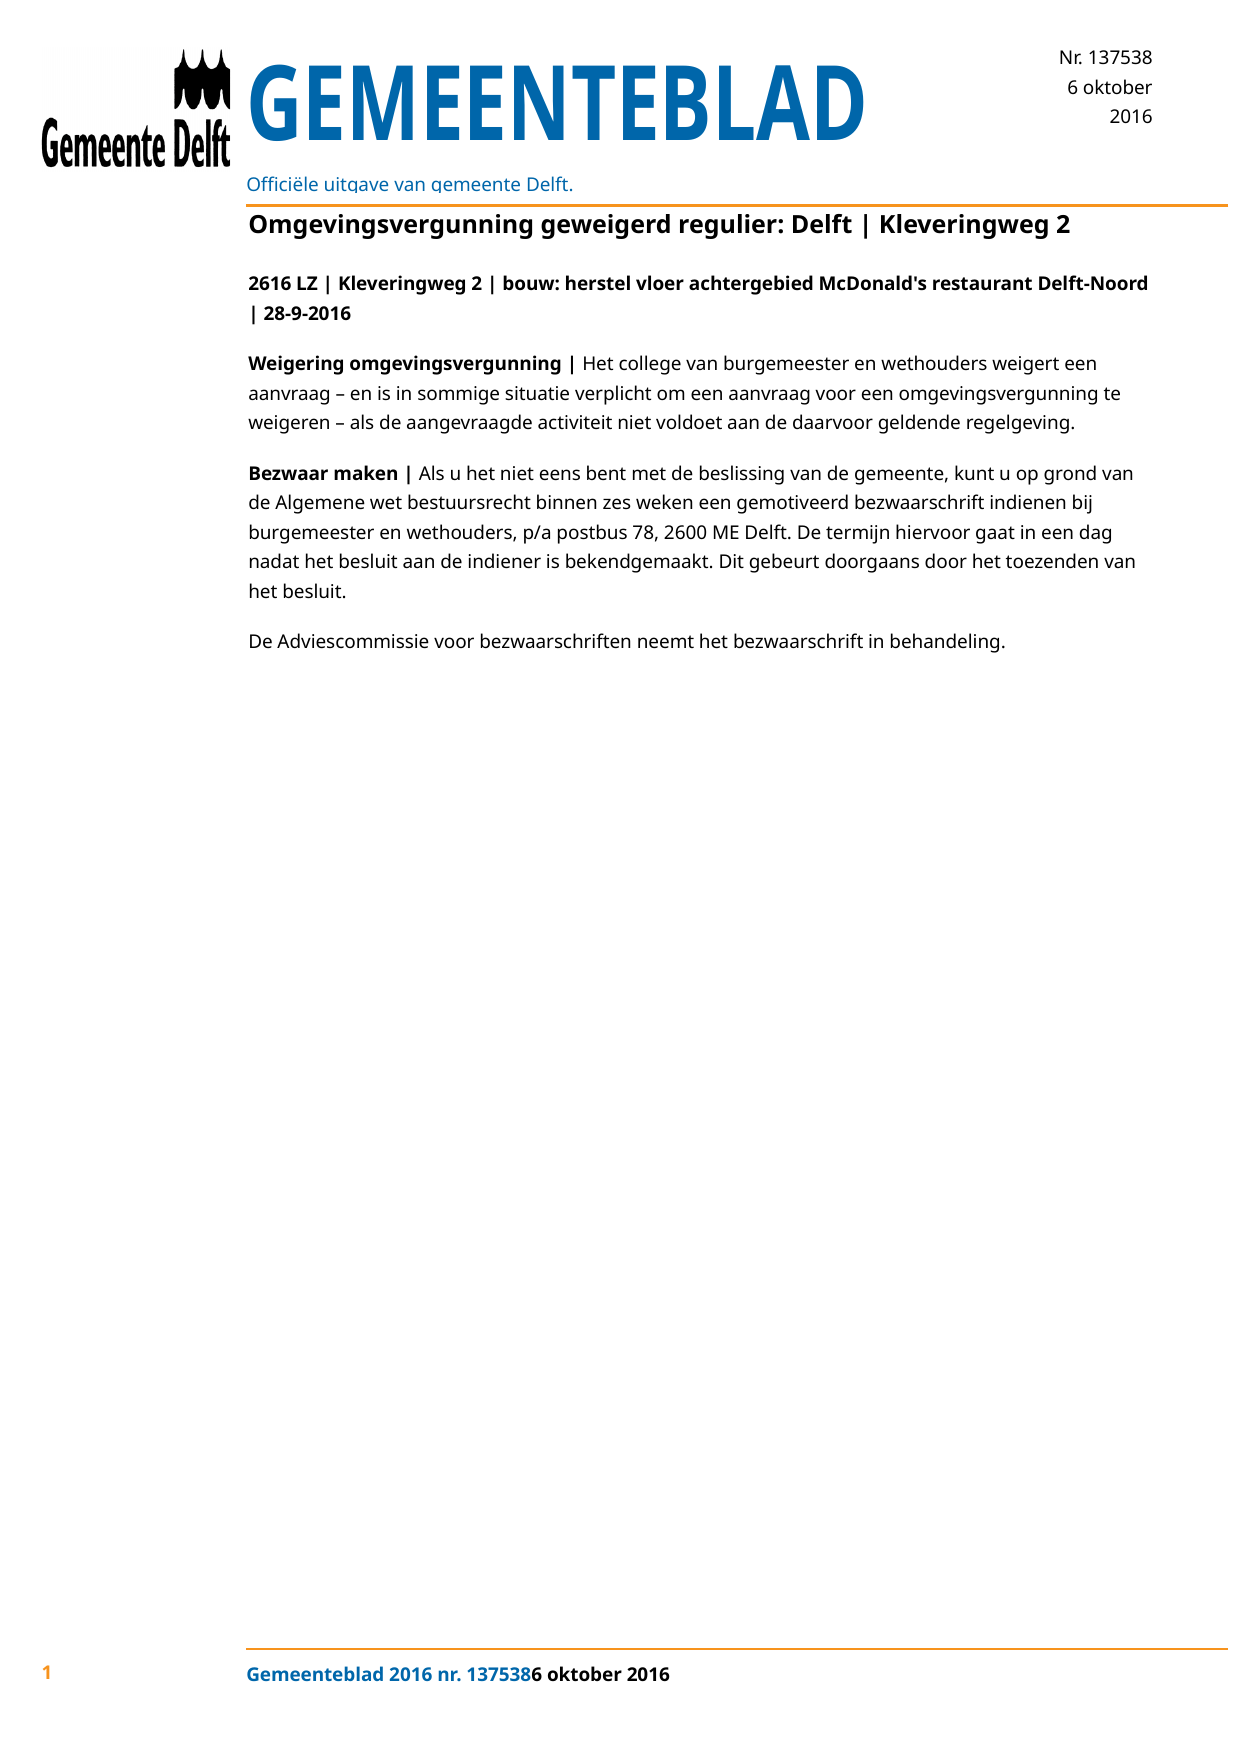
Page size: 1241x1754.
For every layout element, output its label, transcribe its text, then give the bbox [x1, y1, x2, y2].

text Omgevingsvergunning geweigerd regulier: Delft | Kleveringweg 2 [248, 207, 1152, 241]
text Bezwaar maken | Als u het niet eens bent met de beslissing van de gemeente, kunt u op grond van de Algemene wet bestuursrecht binnen zes weken een gemotiveerd bezwaarschrift indienen bij burgemeester en wethouders, p/a postbus 78, 2600 ME Delft. De termijn hiervoor gaat in een dag nadat het besluit aan de indiener is bekendgemaakt. Dit gebeurt doorgaans door het toezenden van het besluit. [248, 460, 1152, 604]
text De Adviescommissie voor bezwaarschriften neemt het bezwaarschrift in behandeling. [248, 629, 1152, 654]
text 2616 LZ | Kleveringweg 2 | bouw: herstel vloer achtergebied McDonald's restaurant Delft-Noord | 28-9-2016 [248, 270, 1152, 326]
picture [41, 47, 231, 172]
text Weigering omgevingsvergunning | Het college van burgemeester en wethouders weigert een aanvraag – en is in sommige situatie verplicht om een aanvraag voor een omgevingsvergunning te weigeren – als de aangevraagde activiteit niet voldoet aan de daarvoor geldende regelgeving. [248, 350, 1152, 435]
